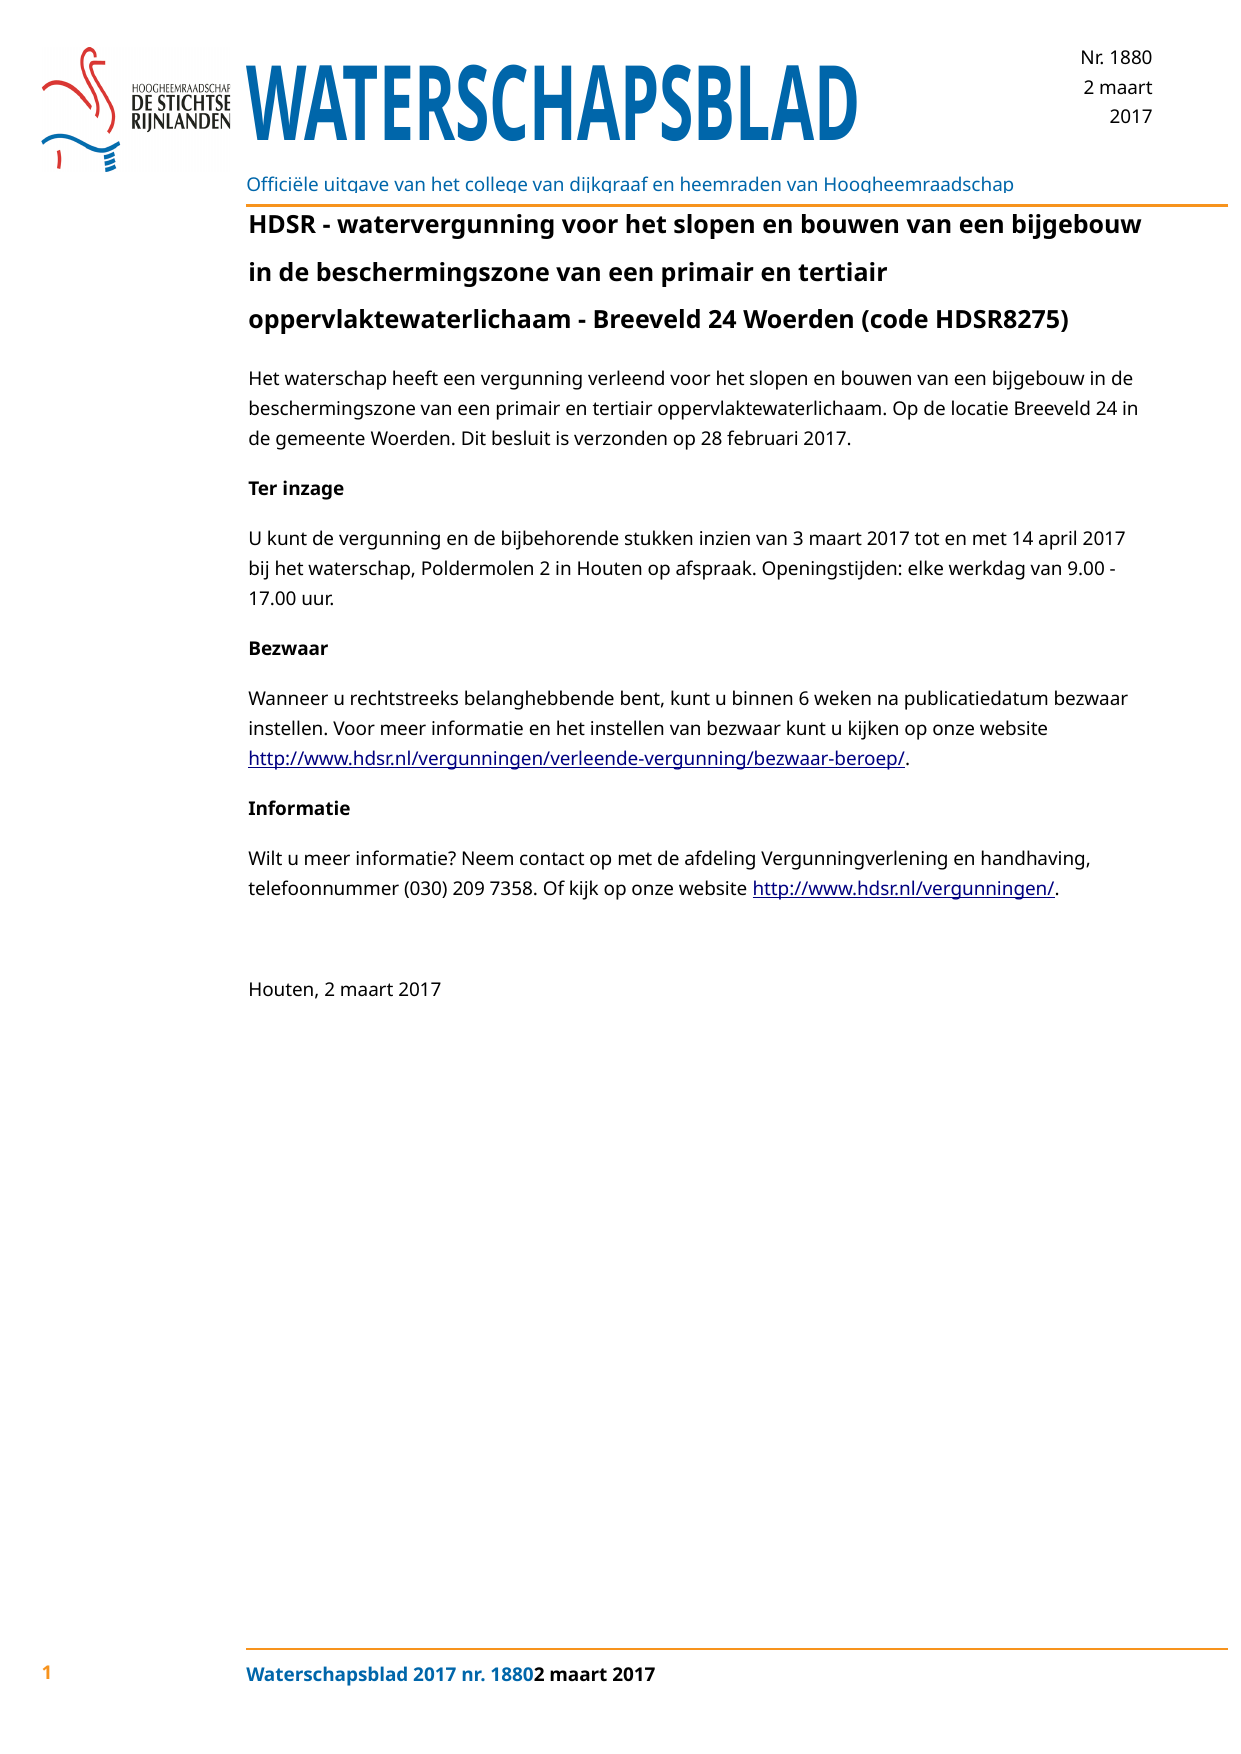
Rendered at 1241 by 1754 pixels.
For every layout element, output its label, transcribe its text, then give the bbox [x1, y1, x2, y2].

text Bezwaar [248, 635, 1152, 661]
text Informatie [248, 795, 1152, 821]
text Houten, 2 maart 2017 [248, 976, 1152, 1002]
text U kunt de vergunning en de bijbehorende stukken inzien van 3 maart 2017 tot en met 14 april 2017 bij het waterschap, Poldermolen 2 in Houten op afspraak. Openingstijden: elke werkdag van 9.00 - 17.00 uur. [248, 526, 1152, 610]
text Ter inzage [248, 475, 1152, 501]
text HDSR - watervergunning voor het slopen en bouwen van een bijgebouw in de beschermingszone van een primair en tertiair oppervlaktewaterlichaam - Breeveld 24 Woerden (code HDSR8275) [248, 207, 1152, 336]
text Wilt u meer informatie? Neem contact op met de afdeling Vergunningverlening en handhaving, telefoonnummer (030) 209 7358. Of kijk op onze website http://www.hdsr.nl/vergunningen/. [248, 846, 1152, 901]
picture [41, 47, 231, 172]
text Wanneer u rechtstreeks belanghebbende bent, kunt u binnen 6 weken na publicatiedatum bezwaar instellen. Voor meer informatie en het instellen van bezwaar kunt u kijken op onze website http://www.hdsr.nl/vergunningen/verleende-vergunning/bezwaar-beroep/. [248, 686, 1152, 770]
text Het waterschap heeft een vergunning verleend voor het slopen en bouwen van een bijgebouw in de beschermingszone van een primair en tertiair oppervlaktewaterlichaam. Op de locatie Breeveld 24 in de gemeente Woerden. Dit besluit is verzonden op 28 februari 2017. [248, 366, 1152, 450]
